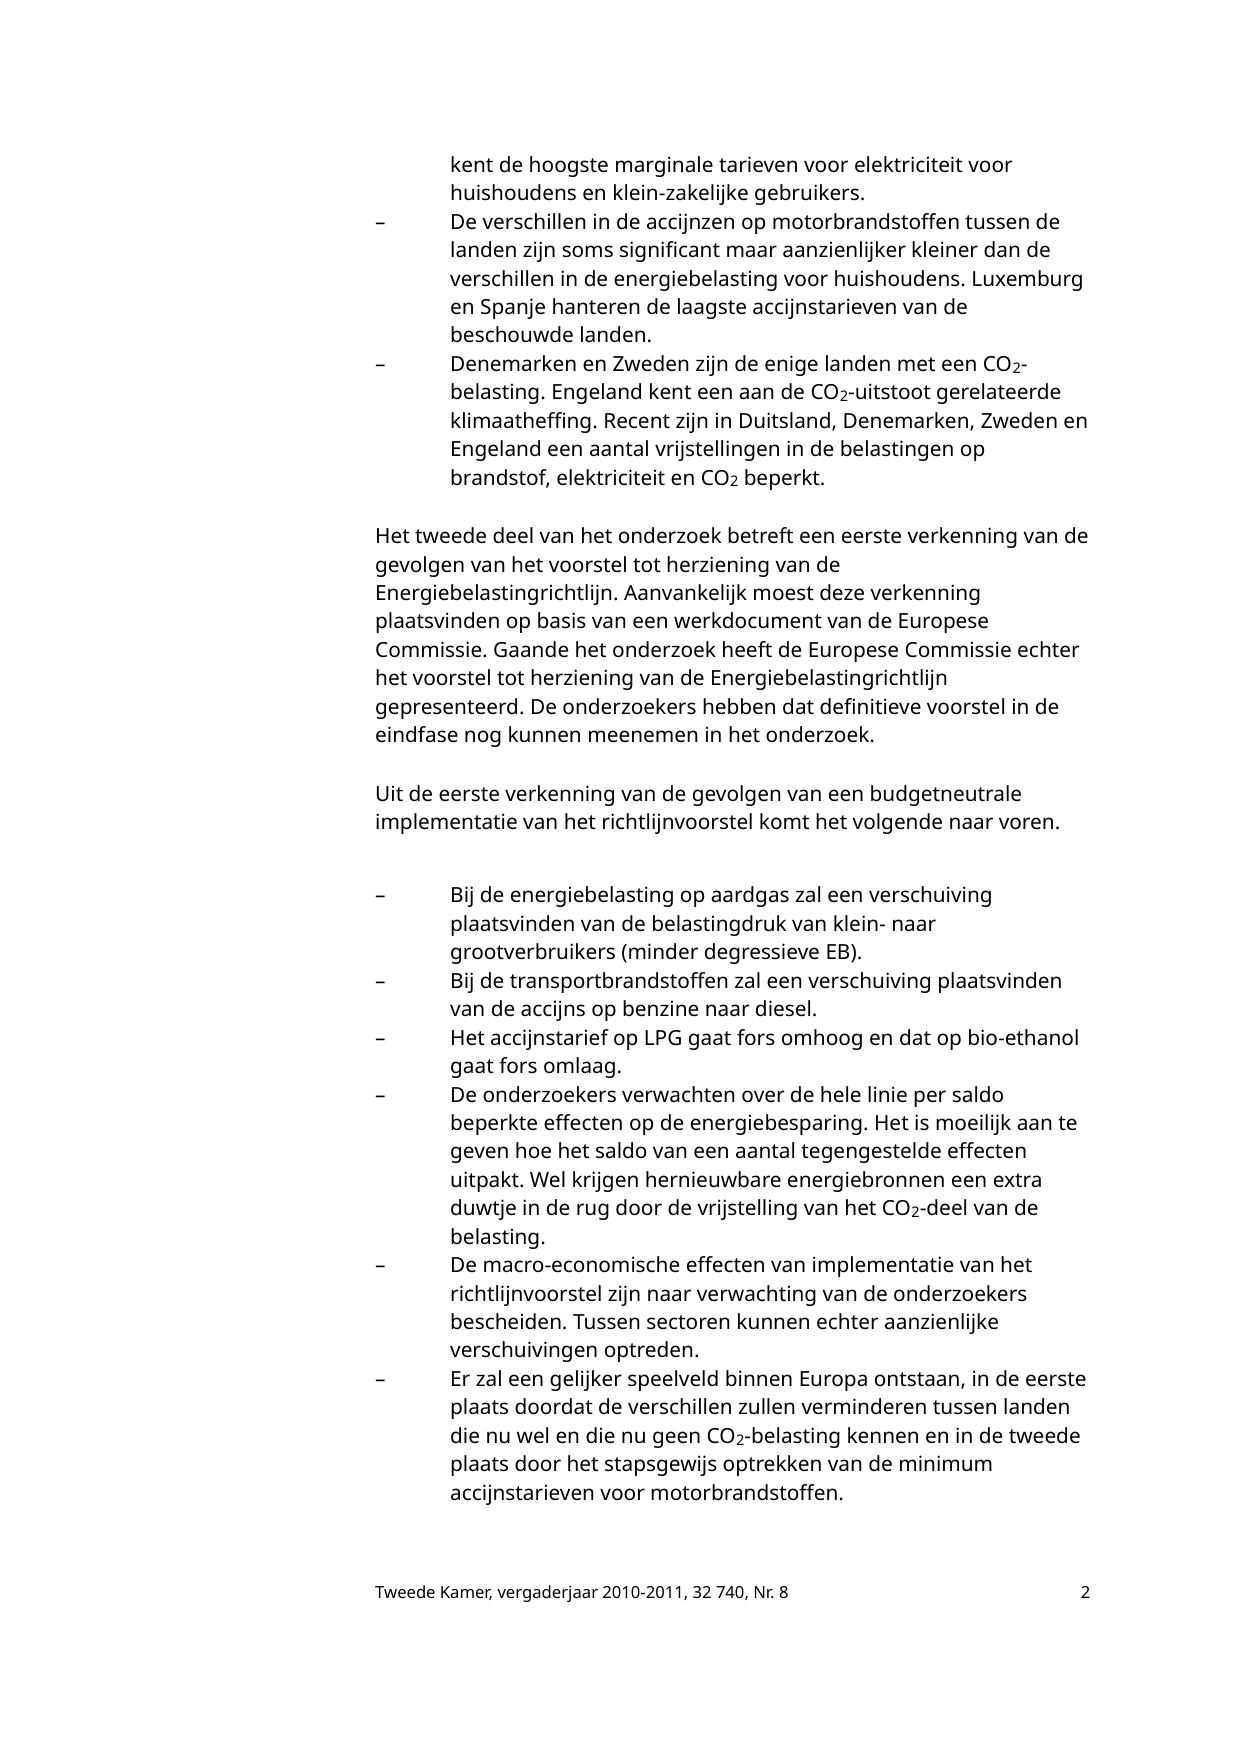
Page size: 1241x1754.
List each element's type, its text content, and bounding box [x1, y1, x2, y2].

list De macro-economische effecten van implementatie van het richtlijnvoorstel zijn naar verwachting van de onderzoekers bescheiden. Tussen sectoren kunnen echter aanzienlijke verschuivingen optreden. [375, 1250, 1090, 1364]
list Bij de transportbrandstoffen zal een verschuiving plaatsvinden van de accijns op benzine naar diesel. [375, 966, 1090, 1023]
list Er zal een gelijker speelveld binnen Europa ontstaan, in de eerste plaats doordat de verschillen zullen verminderen tussen landen die nu wel en die nu geen CO2-belasting kennen en in de tweede plaats door het stapsgewijs optrekken van de minimum accijnstarieven voor motorbrandstoffen. [375, 1364, 1090, 1506]
list kent de hoogste marginale tarieven voor elektriciteit voor huishoudens en klein-zakelijke gebruikers. [375, 150, 1090, 207]
list Het accijnstarief op LPG gaat fors omhoog en dat op bio-ethanol gaat fors omlaag. [375, 1023, 1090, 1080]
text Het tweede deel van het onderzoek betreft een eerste verkenning van de gevolgen van het voorstel tot herziening van de Energiebelastingrichtlijn. Aanvankelijk moest deze verkenning plaatsvinden op basis van een werkdocument van de Europese Commissie. Gaande het onderzoek heeft de Europese Commissie echter het voorstel tot herziening van de Energiebelastingrichtlijn gepresenteerd. De onderzoekers hebben dat definitieve voorstel in de eindfase nog kunnen meenemen in het onderzoek. [375, 521, 1090, 749]
text Uit de eerste verkenning van de gevolgen van een budgetneutrale implementatie van het richtlijnvoorstel komt het volgende naar voren. [375, 779, 1090, 836]
list De verschillen in de accijnzen op motorbrandstoffen tussen de landen zijn soms significant maar aanzienlijker kleiner dan de verschillen in de energiebelasting voor huishoudens. Luxemburg en Spanje hanteren de laagste accijnstarieven van de beschouwde landen. [375, 207, 1090, 349]
list Denemarken en Zweden zijn de enige landen met een CO2-belasting. Engeland kent een aan de CO2-uitstoot gerelateerde klimaatheffing. Recent zijn in Duitsland, Denemarken, Zweden en Engeland een aantal vrijstellingen in de belastingen op brandstof, elektriciteit en CO2 beperkt. [375, 349, 1090, 491]
list De onderzoekers verwachten over de hele linie per saldo beperkte effecten op de energiebesparing. Het is moeilijk aan te geven hoe het saldo van een aantal tegengestelde effecten uitpakt. Wel krijgen hernieuwbare energiebronnen een extra duwtje in de rug door de vrijstelling van het CO2-deel van de belasting. [375, 1080, 1090, 1250]
list Bij de energiebelasting op aardgas zal een verschuiving plaatsvinden van de belastingdruk van klein- naar grootverbruikers (minder degressieve EB). [375, 881, 1090, 966]
